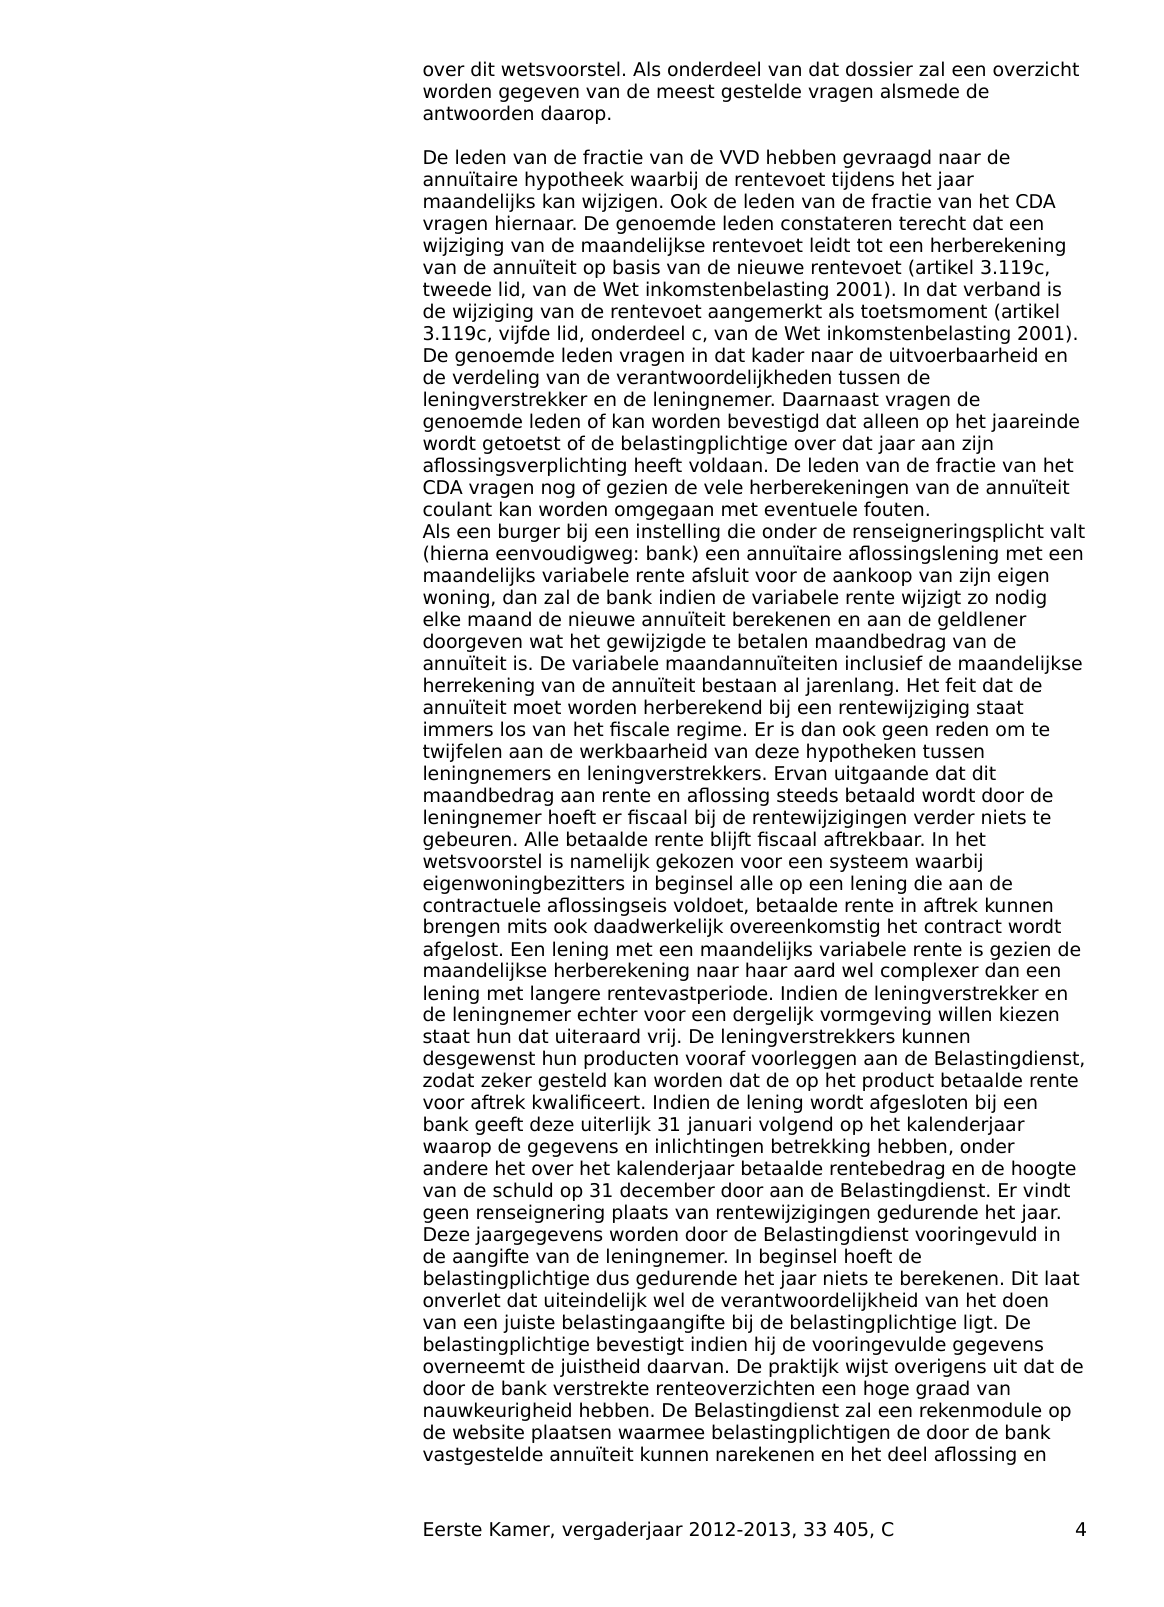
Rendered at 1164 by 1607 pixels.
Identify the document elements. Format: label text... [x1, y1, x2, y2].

text De leden van de fractie van de VVD hebben gevraagd naar de annuïtaire hypotheek waarbij de rentevoet tijdens het jaar maandelijks kan wijzigen. Ook de leden van de fractie van het CDA vragen hiernaar. De genoemde leden constateren terecht dat een wijziging van de maandelijkse rentevoet leidt tot een herberekening van de annuïteit op basis van de nieuwe rentevoet (artikel 3.119c, tweede lid, van de Wet inkomstenbelasting 2001). In dat verband is de wijziging van de rentevoet aangemerkt als toetsmoment (artikel 3.119c, vijfde lid, onderdeel c, van de Wet inkomstenbelasting 2001). De genoemde leden vragen in dat kader naar de uitvoerbaarheid en de verdeling van de verantwoordelijkheden tussen de leningverstrekker en de leningnemer. Daarnaast vragen de genoemde leden of kan worden bevestigd dat alleen op het jaareinde wordt getoetst of de belastingplichtige over dat jaar aan zijn aflossingsverplichting heeft voldaan. De leden van de fractie van het CDA vragen nog of gezien de vele herberekeningen van de annuïteit coulant kan worden omgegaan met eventuele fouten. [422, 147, 1087, 521]
text Als een burger bij een instelling die onder de renseigneringsplicht valt (hierna eenvoudigweg: bank) een annuïtaire aflossingslening met een maandelijks variabele rente afsluit voor de aankoop van zijn eigen woning, dan zal de bank indien de variabele rente wijzigt zo nodig elke maand de nieuwe annuïteit berekenen en aan de geldlener doorgeven wat het gewijzigde te betalen maandbedrag van de annuïteit is. De variabele maandannuïteiten inclusief de maandelijkse herrekening van de annuïteit bestaan al jarenlang. Het feit dat de annuïteit moet worden herberekend bij een rentewijziging staat immers los van het fiscale regime. Er is dan ook geen reden om te twijfelen aan de werkbaarheid van deze hypotheken tussen leningnemers en leningverstrekkers. Ervan uitgaande dat dit maandbedrag aan rente en aflossing steeds betaald wordt door de leningnemer hoeft er fiscaal bij de rentewijzigingen verder niets te gebeuren. Alle betaalde rente blijft fiscaal aftrekbaar. In het wetsvoorstel is namelijk gekozen voor een systeem waarbij eigenwoningbezitters in beginsel alle op een lening die aan de contractuele aflossingseis voldoet, betaalde rente in aftrek kunnen brengen mits ook daadwerkelijk overeenkomstig het contract wordt afgelost. Een lening met een maandelijks variabele rente is gezien de maandelijkse herberekening naar haar aard wel complexer dan een lening met langere rentevastperiode. Indien de leningverstrekker en de leningnemer echter voor een dergelijk vormgeving willen kiezen staat hun dat uiteraard vrij. De leningverstrekkers kunnen desgewenst hun producten vooraf voorleggen aan de Belastingdienst, zodat zeker gesteld kan worden dat de op het product betaalde rente voor aftrek kwalificeert. Indien de lening wordt afgesloten bij een bank geeft deze uiterlijk 31 januari volgend op het kalenderjaar waarop de gegevens en inlichtingen betrekking hebben, onder andere het over het kalenderjaar betaalde rentebedrag en de hoogte van de schuld op 31 december door aan de Belastingdienst. Er vindt geen renseignering plaats van rentewijzigingen gedurende het jaar. Deze jaargegevens worden door de Belastingdienst vooringevuld in de aangifte van de leningnemer. In beginsel hoeft de belastingplichtige dus gedurende het jaar niets te berekenen. Dit laat onverlet dat uiteindelijk wel de verantwoordelijkheid van het doen van een juiste belastingaangifte bij de belastingplichtige ligt. De belastingplichtige bevestigt indien hij de vooringevulde gegevens overneemt de juistheid daarvan. De praktijk wijst overigens uit dat de door de bank verstrekte renteoverzichten een hoge graad van nauwkeurigheid hebben. De Belastingdienst zal een rekenmodule op de website plaatsen waarmee belastingplichtigen de door de bank vastgestelde annuïteit kunnen narekenen en het deel aflossing en [422, 521, 1087, 1466]
text over dit wetsvoorstel. Als onderdeel van dat dossier zal een overzicht worden gegeven van de meest gestelde vragen alsmede de antwoorden daarop. [422, 59, 1087, 125]
